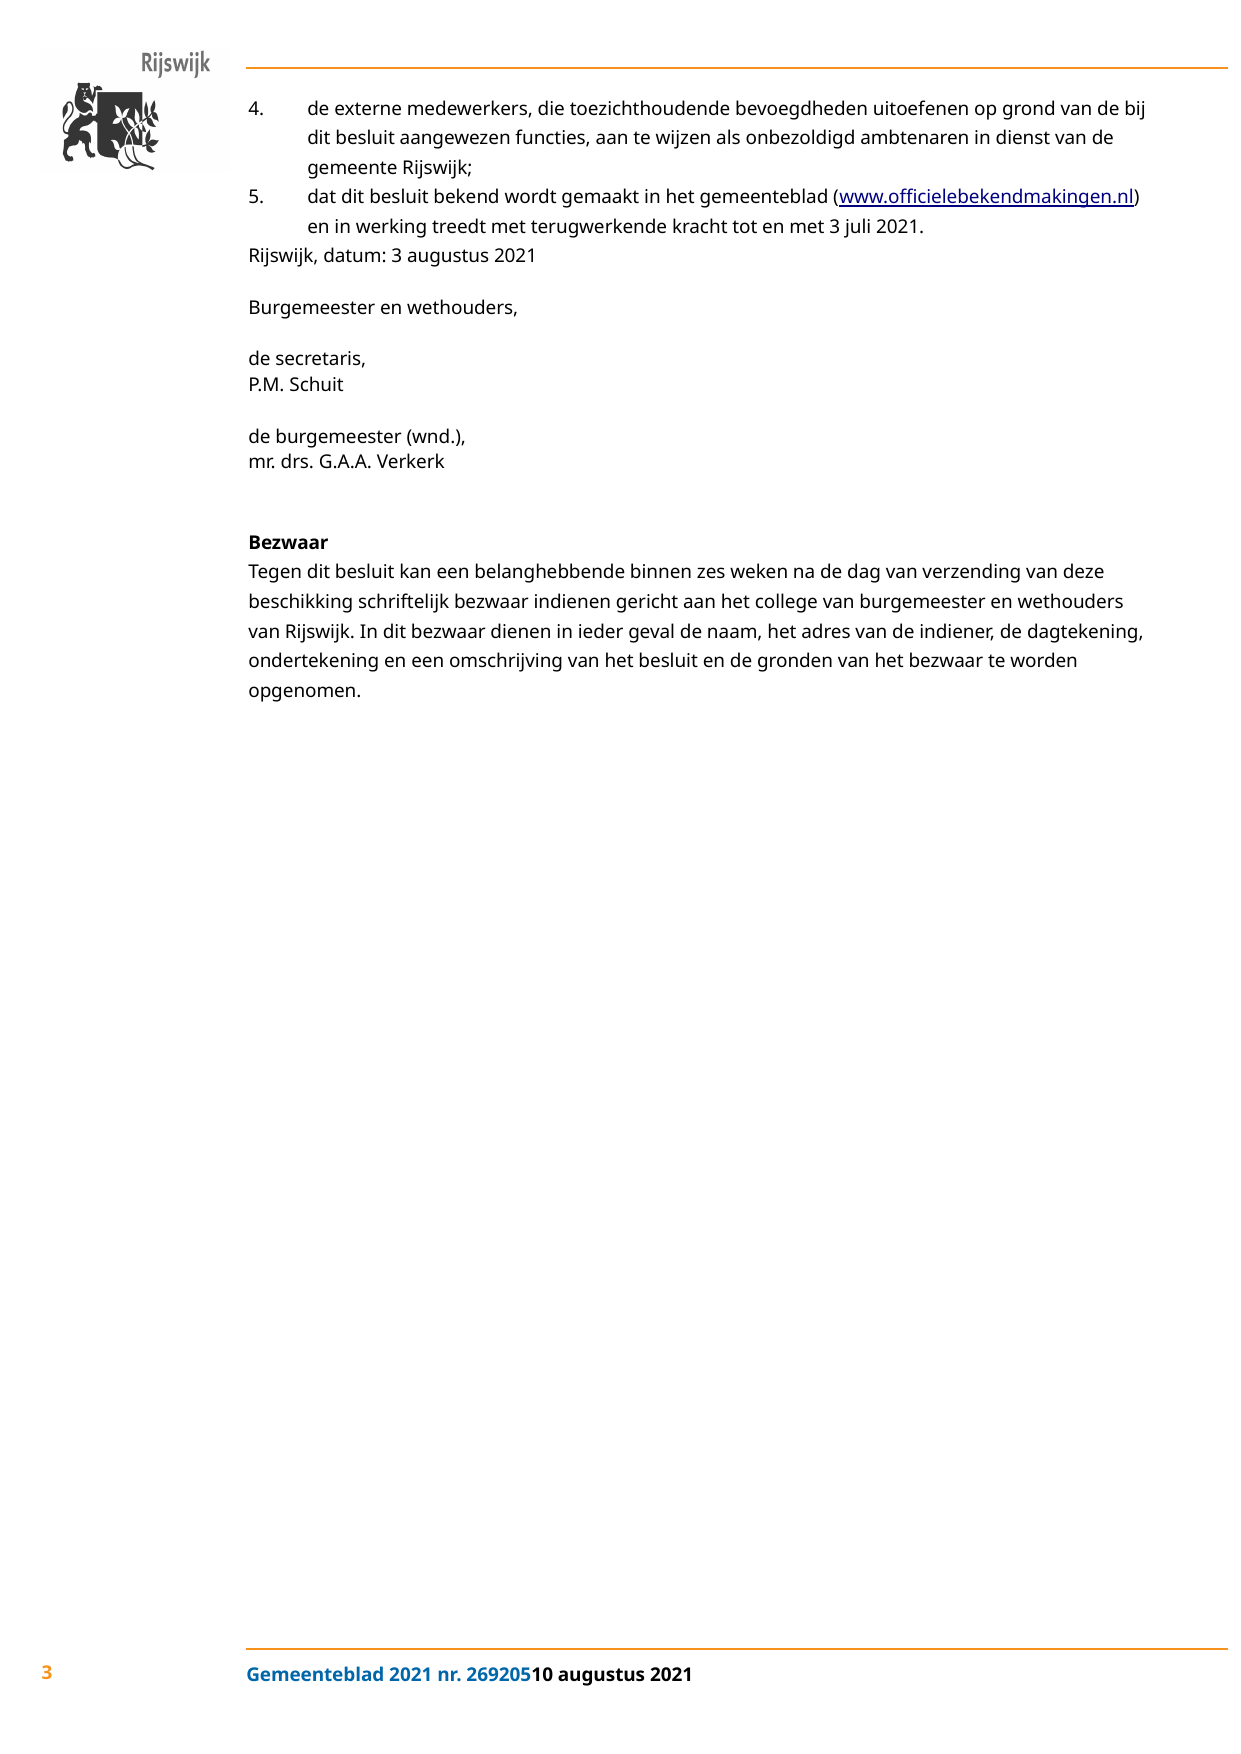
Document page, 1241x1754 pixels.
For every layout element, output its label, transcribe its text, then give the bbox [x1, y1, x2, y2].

text de burgemeester (wnd.), [248, 423, 1152, 448]
list de externe medewerkers, die toezichthoudende bevoegdheden uitoefenen op grond van de bij dit besluit aangewezen functies, aan te wijzen als onbezoldigd ambtenaren in dienst van de gemeente Rijswijk; [248, 95, 1152, 180]
text P.M. Schuit [248, 371, 1152, 397]
text Burgemeester en wethouders, [248, 294, 1152, 320]
text Tegen dit besluit kan een belanghebbende binnen zes weken na de dag van verzending van deze beschikking schriftelijk bezwaar indienen gericht aan het college van burgemeester en wethouders van Rijswijk. In dit bezwaar dienen in ieder geval de naam, het adres van de indiener, de dagtekening, ondertekening en een omschrijving van het besluit en de gronden van het bezwaar te worden opgenomen. [248, 559, 1152, 703]
text de secretaris, [248, 346, 1152, 371]
text Rijswijk, datum: 3 augustus 2021 [248, 243, 1152, 268]
picture [41, 47, 231, 172]
text Bezwaar [248, 529, 1152, 555]
text mr. drs. G.A.A. Verkerk [248, 448, 1152, 474]
list dat dit besluit bekend wordt gemaakt in het gemeenteblad (www.officielebekendmakingen.nl) en in werking treedt met terugwerkende kracht tot en met 3 juli 2021. [248, 183, 1152, 239]
